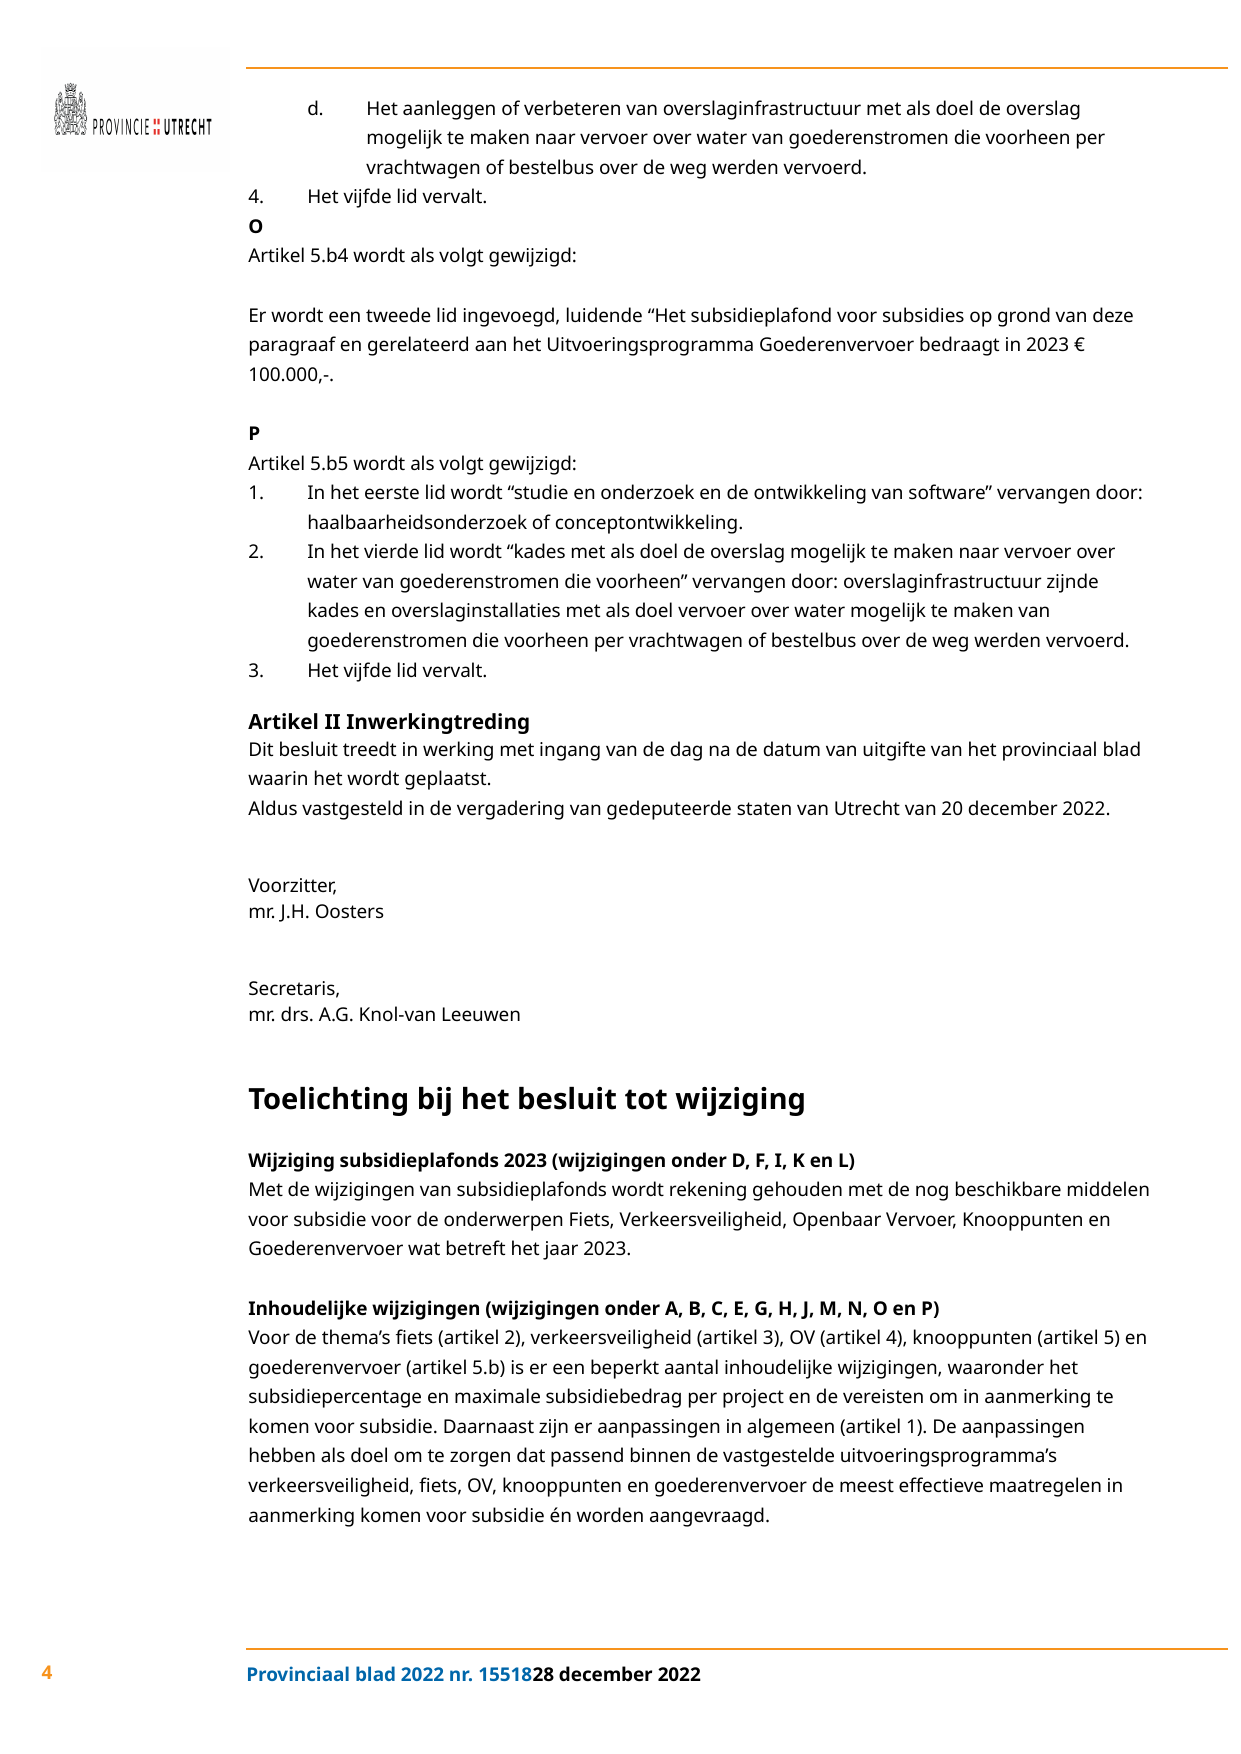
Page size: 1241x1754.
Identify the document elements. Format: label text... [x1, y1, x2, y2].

list In het eerste lid wordt “studie en onderzoek en de ontwikkeling van software” vervangen door: haalbaarheidsonderzoek of conceptontwikkeling. [248, 479, 1152, 535]
text Secretaris, [248, 975, 1152, 1001]
text Artikel 5.b4 wordt als volgt gewijzigd: [248, 243, 1152, 268]
text Voor de thema’s fiets (artikel 2), verkeersveiligheid (artikel 3), OV (artikel 4), knooppunten (artikel 5) en goederenvervoer (artikel 5.b) is er een beperkt aantal inhoudelijke wijzigingen, waaronder het subsidiepercentage en maximale subsidiebedrag per project en de vereisten om in aanmerking te komen voor subsidie. Daarnaast zijn er aanpassingen in algemeen (artikel 1). De aanpassingen hebben als doel om te zorgen dat passend binnen de vastgestelde uitvoeringsprogramma’s verkeersveiligheid, fiets, OV, knooppunten en goederenvervoer de meest effectieve maatregelen in aanmerking komen voor subsidie én worden aangevraagd. [248, 1324, 1152, 1527]
list Het aanleggen of verbeteren van overslaginfrastructuur met als doel de overslag mogelijk te maken naar vervoer over water van goederenstromen die voorheen per vrachtwagen of bestelbus over de weg werden vervoerd. [307, 95, 1152, 180]
text P [248, 420, 1152, 446]
text Artikel II Inwerkingtreding [248, 707, 1152, 736]
picture [41, 47, 231, 172]
text Artikel 5.b5 wordt als volgt gewijzigd: [248, 450, 1152, 476]
text Wijziging subsidieplafonds 2023 (wijzigingen onder D, F, I, K en L) [248, 1147, 1152, 1172]
text mr. J.H. Oosters [248, 898, 1152, 923]
text Voorzitter, [248, 872, 1152, 898]
list Het vijfde lid vervalt. [248, 657, 1152, 683]
text Met de wijzigingen van subsidieplafonds wordt rekening gehouden met de nog beschikbare middelen voor subsidie voor de onderwerpen Fiets, Verkeersveiligheid, Openbaar Vervoer, Knooppunten en Goederenvervoer wat betreft het jaar 2023. [248, 1176, 1152, 1261]
text Er wordt een tweede lid ingevoegd, luidende “Het subsidieplafond voor subsidies op grond van deze paragraaf en gerelateerd aan het Uitvoeringsprogramma Goederenvervoer bedraagt in 2023 € 100.000,-. [248, 302, 1152, 387]
list In het vierde lid wordt “kades met als doel de overslag mogelijk te maken naar vervoer over water van goederenstromen die voorheen” vervangen door: overslaginfrastructuur zijnde kades en overslaginstallaties met als doel vervoer over water mogelijk te maken van goederenstromen die voorheen per vrachtwagen of bestelbus over de weg werden vervoerd. [248, 538, 1152, 653]
text Inhoudelijke wijzigingen (wijzigingen onder A, B, C, E, G, H, J, M, N, O en P) [248, 1295, 1152, 1320]
text mr. drs. A.G. Knol-van Leeuwen [248, 1001, 1152, 1026]
text Aldus vastgesteld in de vergadering van gedeputeerde staten van Utrecht van 20 december 2022. [248, 795, 1152, 821]
text O [248, 213, 1152, 239]
list Het vijfde lid vervalt. [248, 183, 1152, 209]
text Toelichting bij het besluit tot wijziging [248, 1078, 1152, 1118]
text Dit besluit treedt in werking met ingang van de dag na de datum van uitgifte van het provinciaal blad waarin het wordt geplaatst. [248, 736, 1152, 791]
